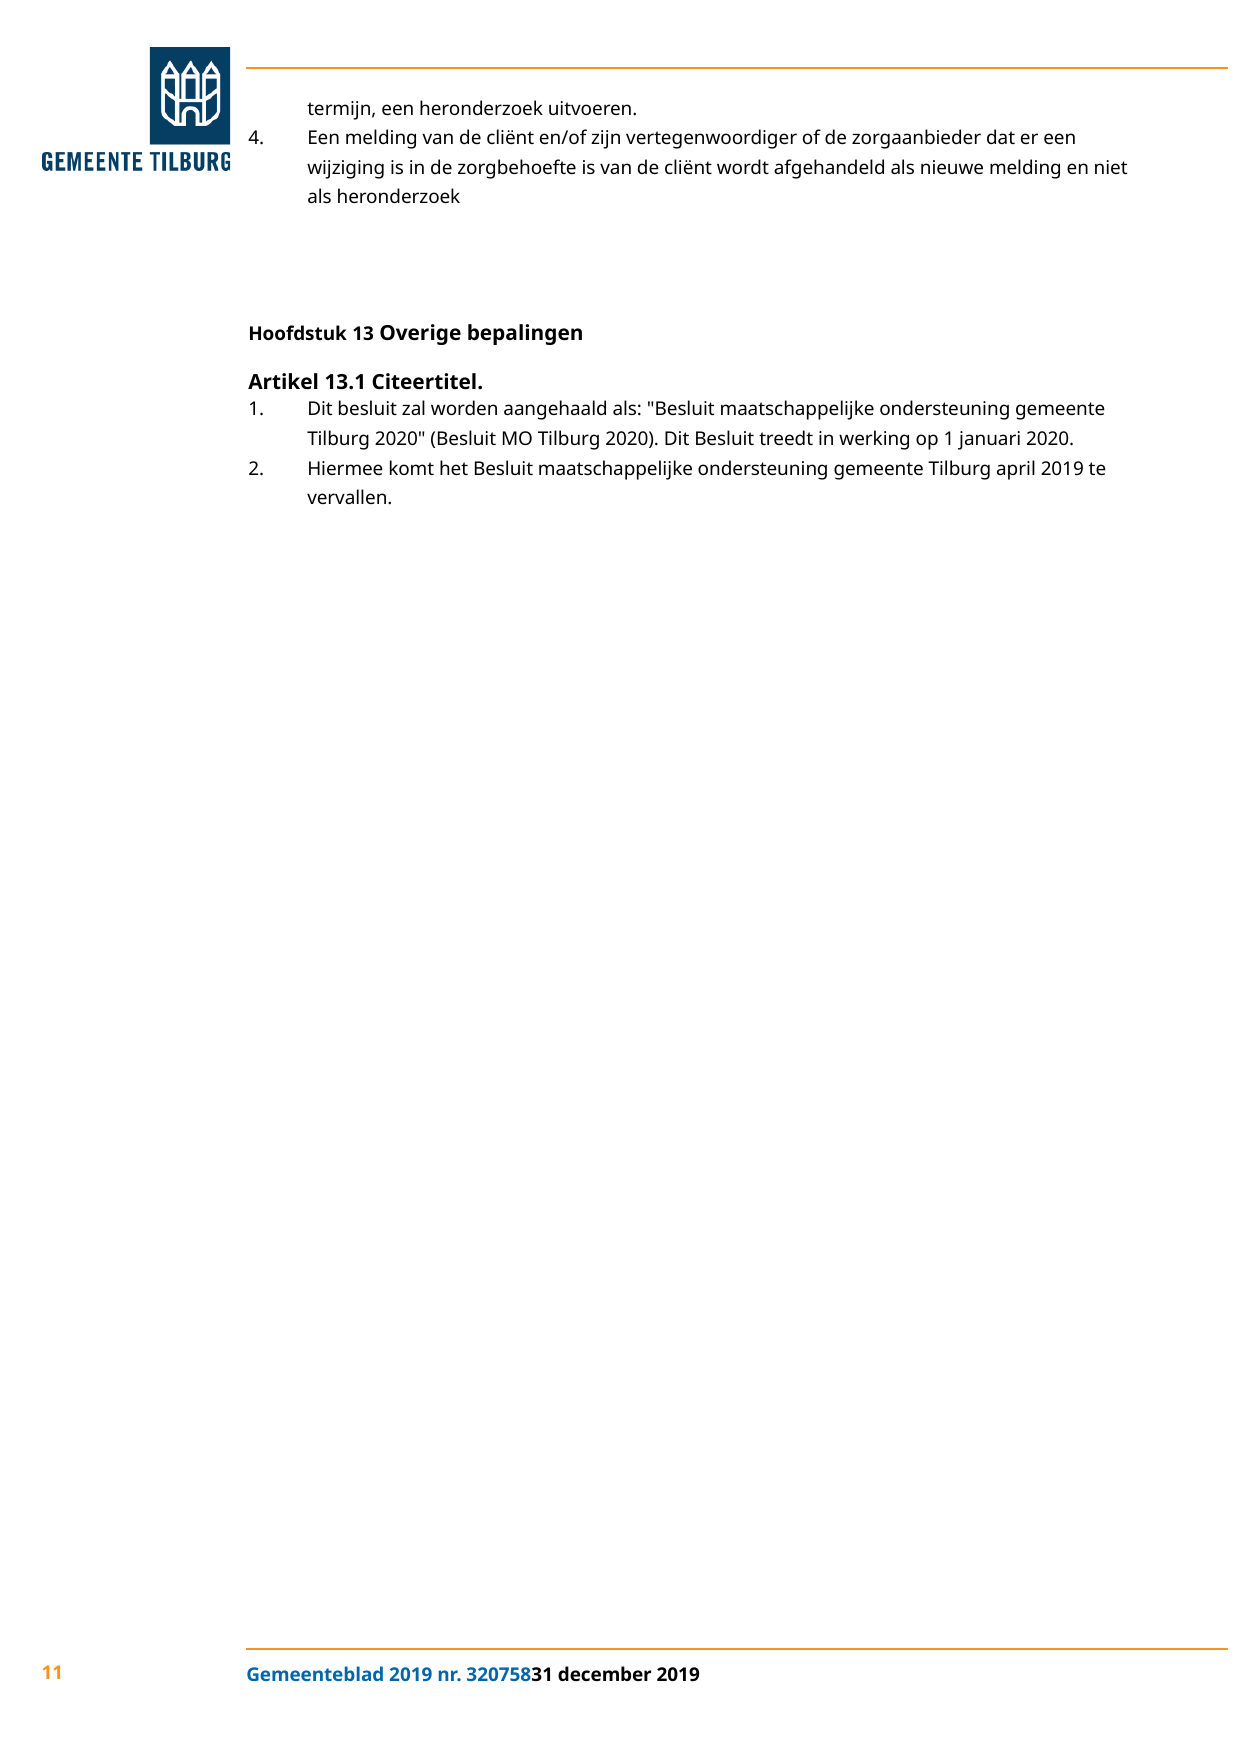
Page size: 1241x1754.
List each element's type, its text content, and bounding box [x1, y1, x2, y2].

picture [41, 47, 231, 172]
list Hiermee komt het Besluit maatschappelijke ondersteuning gemeente Tilburg april 2019 te vervallen. [248, 455, 1152, 510]
text Hoofdstuk 13 Overige bepalingen [248, 318, 1152, 346]
list Een melding van de cliënt en/of zijn vertegenwoordiger of de zorgaanbieder dat er een wijziging is in de zorgbehoefte is van de cliënt wordt afgehandeld als nieuwe melding en niet als heronderzoek [248, 124, 1152, 209]
list Dit besluit zal worden aangehaald als: "Besluit maatschappelijke ondersteuning gemeente Tilburg 2020" (Besluit MO Tilburg 2020). Dit Besluit treedt in werking op 1 januari 2020. [248, 396, 1152, 451]
text Artikel 13.1 Citeertitel. [248, 367, 1152, 396]
list termijn, een heronderzoek uitvoeren. [248, 95, 1152, 121]
